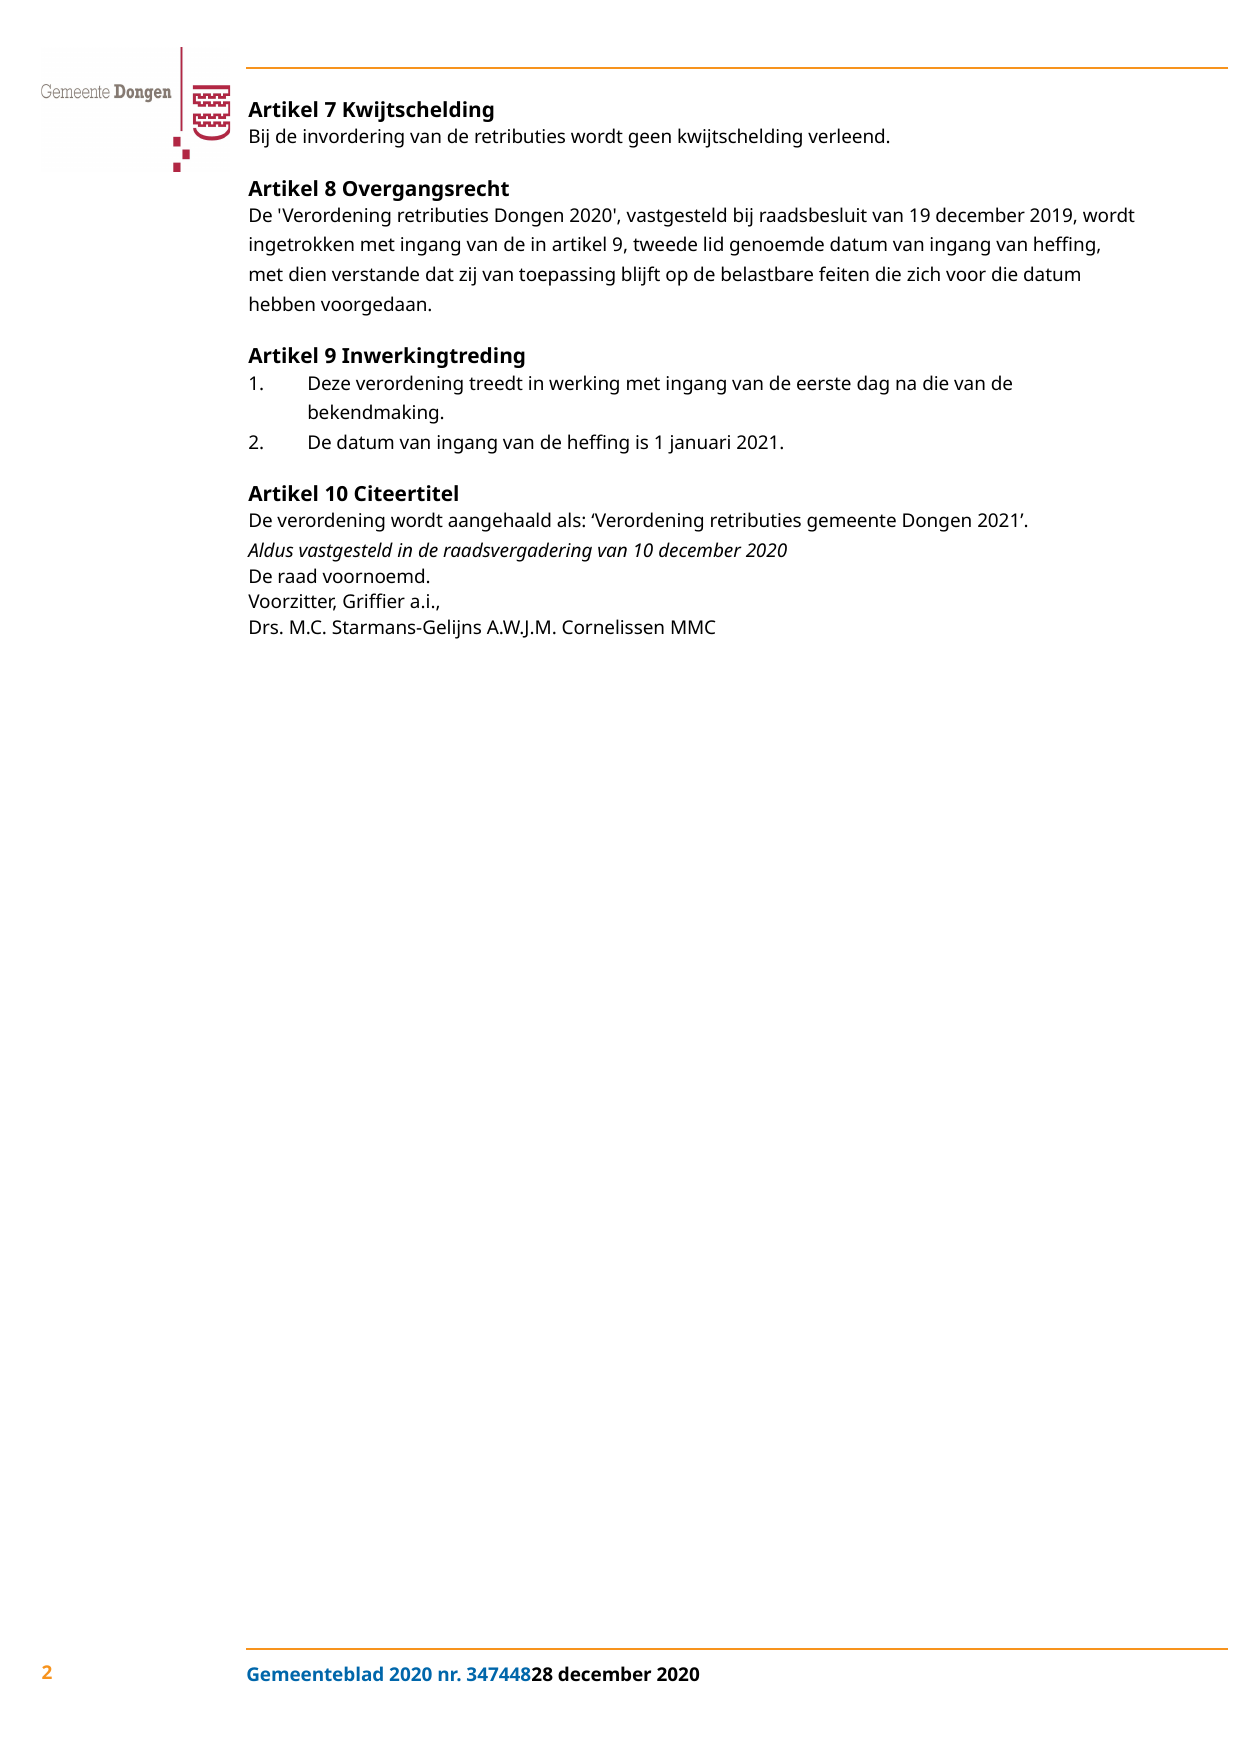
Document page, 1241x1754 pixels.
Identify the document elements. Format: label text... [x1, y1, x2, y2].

text Drs. M.C. Starmans-Gelijns A.W.J.M. Cornelissen MMC [248, 614, 1152, 640]
text Artikel 10 Citeertitel [248, 479, 1152, 508]
text Bij de invordering van de retributies wordt geen kwijtschelding verleend. [248, 123, 1152, 149]
text Artikel 7 Kwijtschelding [248, 95, 1152, 123]
picture [41, 47, 231, 172]
text De verordening wordt aangehaald als: ‘Verordening retributies gemeente Dongen 2021’. [248, 508, 1152, 533]
text met dien verstande dat zij van toepassing blijft op de belastbare feiten die zich voor die datum hebben voorgedaan. [248, 261, 1152, 317]
text Artikel 8 Overgangsrecht [248, 174, 1152, 202]
list De datum van ingang van de heffing is 1 januari 2021. [248, 429, 1152, 454]
text De raad voornoemd. [248, 563, 1152, 589]
text De 'Verordening retributies Dongen 2020', vastgesteld bij raadsbesluit van 19 december 2019, wordt ingetrokken met ingang van de in artikel 9, tweede lid genoemde datum van ingang van heffing, [248, 202, 1152, 257]
text Aldus vastgesteld in de raadsvergadering van 10 december 2020 [248, 537, 1152, 563]
text Voorzitter, Griffier a.i., [248, 589, 1152, 614]
text Artikel 9 Inwerkingtreding [248, 341, 1152, 370]
list Deze verordening treedt in werking met ingang van de eerste dag na die van de bekendmaking. [248, 370, 1152, 425]
